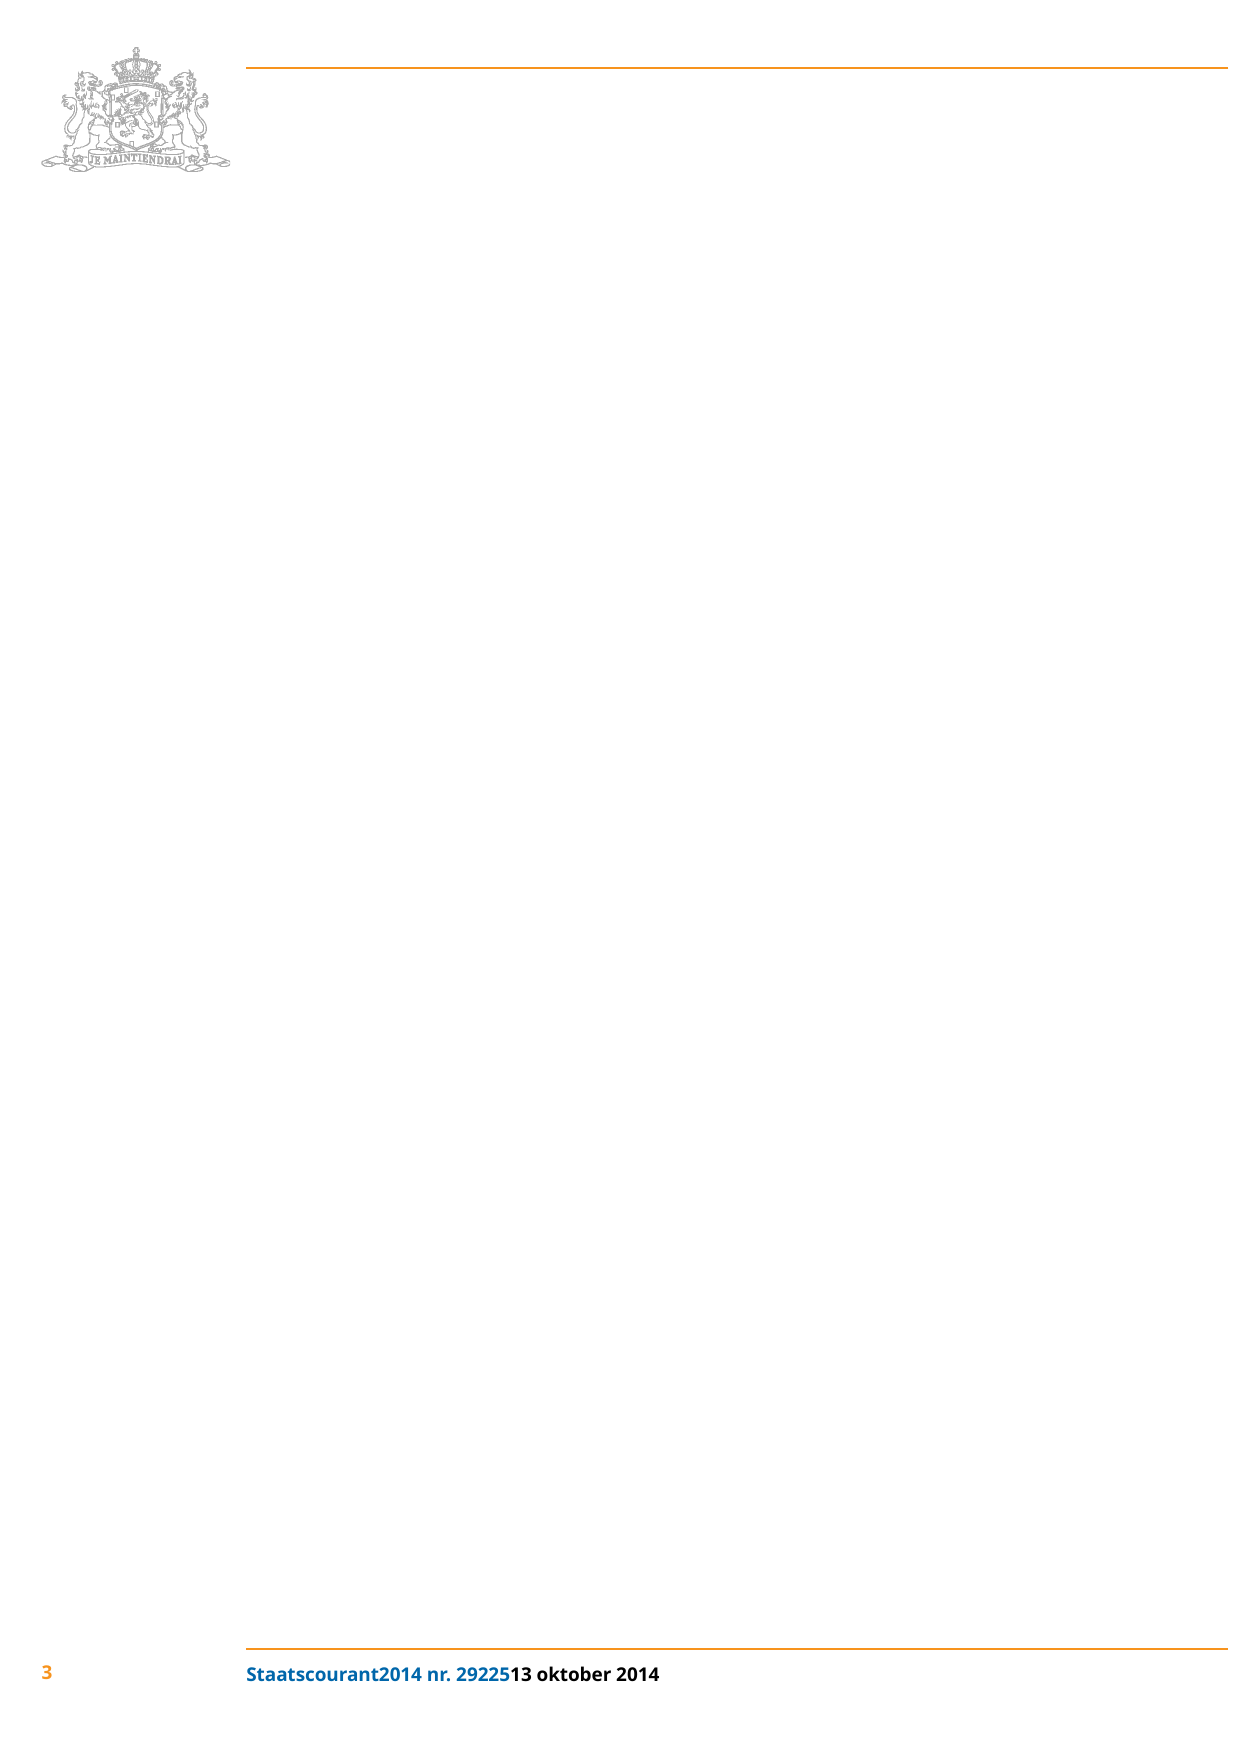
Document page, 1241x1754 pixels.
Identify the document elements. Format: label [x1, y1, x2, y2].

picture [41, 47, 231, 172]
